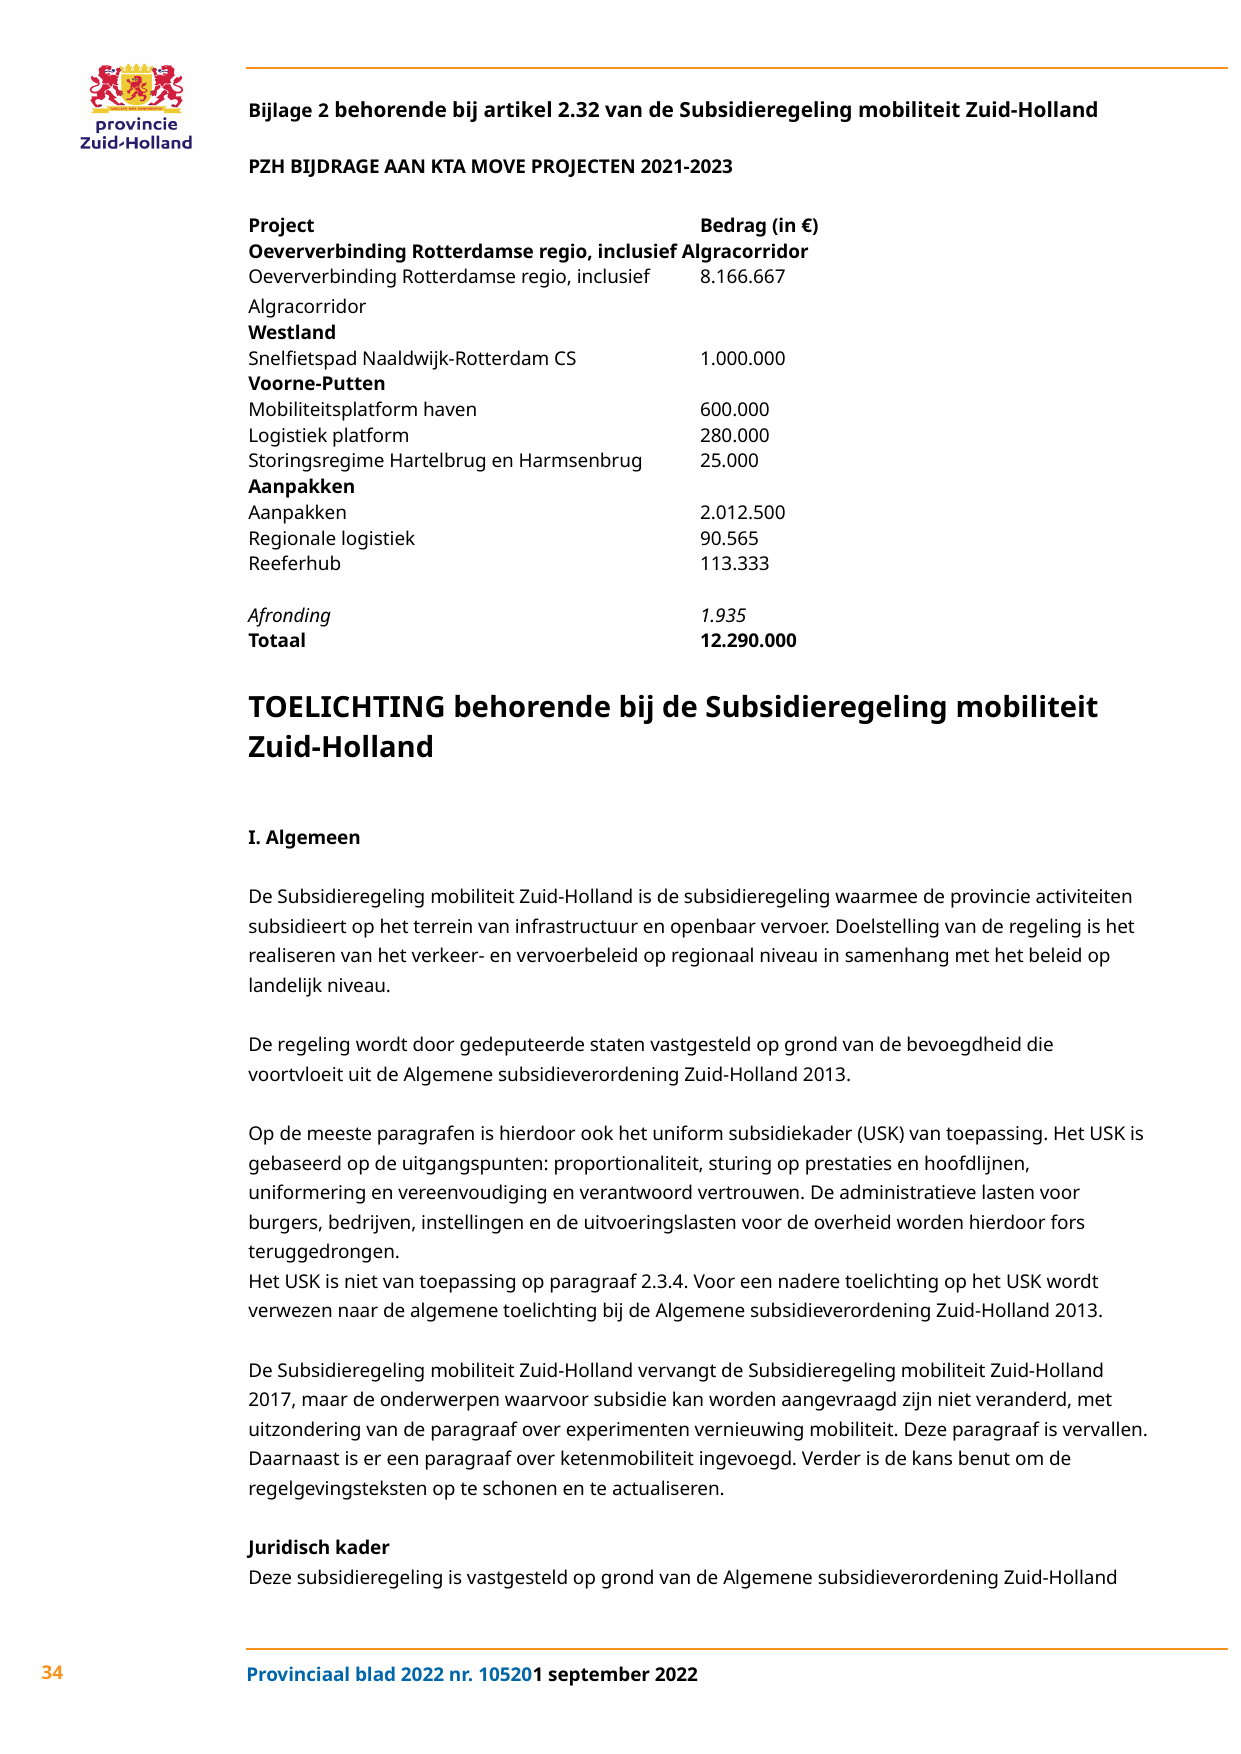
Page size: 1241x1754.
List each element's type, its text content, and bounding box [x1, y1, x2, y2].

text Juridisch kader [248, 1534, 1152, 1560]
table_cell Storingsregime Hartelbrug en Harmsenbrug [248, 448, 700, 473]
picture [41, 47, 231, 172]
text De Subsidieregeling mobiliteit Zuid-Holland vervangt de Subsidieregeling mobiliteit Zuid-Holland 2017, maar de onderwerpen waarvoor subsidie kan worden aangevraagd zijn niet veranderd, met uitzondering van de paragraaf over experimenten vernieuwing mobiliteit. Deze paragraaf is vervallen. Daarnaast is er een paragraaf over ketenmobiliteit ingevoegd. Verder is de kans benut om de regelgevingsteksten op te schonen en te actualiseren. [248, 1357, 1152, 1501]
table_cell Logistiek platform [248, 422, 700, 448]
table_cell Afronding [248, 602, 700, 628]
table_header Bedrag (in €) [700, 212, 1152, 238]
text De Subsidieregeling mobiliteit Zuid-Holland is de subsidieregeling waarmee de provincie activiteiten subsidieert op het terrein van infrastructuur en openbaar vervoer. Doelstelling van de regeling is het realiseren van het verkeer- en vervoerbeleid op regionaal niveau in samenhang met het beleid op landelijk niveau. [248, 883, 1152, 998]
text TOELICHTING behorende bij de Subsidieregeling mobiliteit Zuid-Holland [248, 686, 1152, 766]
table_cell Aanpakken [248, 499, 700, 525]
text Deze subsidieregeling is vastgesteld op grond van de Algemene subsidieverordening Zuid-Holland [248, 1564, 1152, 1590]
table_cell 600.000 [700, 396, 1152, 422]
table_cell Oeververbinding Rotterdamse regio, inclusief Algracorridor [248, 264, 700, 319]
table_cell 1.000.000 [700, 345, 1152, 370]
table_cell Reeferhub [248, 551, 700, 576]
table_cell Totaal [248, 628, 700, 653]
table_cell [248, 576, 700, 602]
table_cell Snelfietspad Naaldwijk-Rotterdam CS [248, 345, 700, 370]
table_cell Voorne-Putten [248, 370, 1152, 396]
text De regeling wordt door gedeputeerde staten vastgesteld op grond van de bevoegdheid die voortvloeit uit de Algemene subsidieverordening Zuid-Holland 2013. [248, 1031, 1152, 1087]
table_cell 113.333 [700, 551, 1152, 576]
text I. Algemeen [248, 824, 1152, 850]
table_cell 90.565 [700, 525, 1152, 551]
text Op de meeste paragrafen is hierdoor ook het uniform subsidiekader (USK) van toepassing. Het USK is gebaseerd op de uitgangspunten: proportionaliteit, sturing op prestaties en hoofdlijnen, uniformering en vereenvoudiging en verantwoord vertrouwen. De administratieve lasten voor burgers, bedrijven, instellingen en de uitvoeringslasten voor de overheid worden hierdoor fors teruggedrongen. [248, 1120, 1152, 1264]
table_cell Aanpakken [248, 473, 1152, 499]
table_cell 1.935 [700, 602, 1152, 628]
table_header Project [248, 212, 700, 238]
table_cell 280.000 [700, 422, 1152, 448]
table_cell Oeververbinding Rotterdamse regio, inclusief Algracorridor [248, 238, 1152, 264]
table_cell 12.290.000 [700, 628, 1152, 653]
text Bijlage 2 behorende bij artikel 2.32 van de Subsidieregeling mobiliteit Zuid-Holland [248, 95, 1152, 123]
table_cell Mobiliteitsplatform haven [248, 396, 700, 422]
table_cell 8.166.667 [700, 264, 1152, 319]
table_cell Westland [248, 319, 1152, 345]
text Het USK is niet van toepassing op paragraaf 2.3.4. Voor een nadere toelichting op het USK wordt verwezen naar de algemene toelichting bij de Algemene subsidieverordening Zuid-Holland 2013. [248, 1268, 1152, 1323]
table_cell Regionale logistiek [248, 525, 700, 551]
table_cell 25.000 [700, 448, 1152, 473]
text PZH BIJDRAGE AAN KTA MOVE PROJECTEN 2021-2023 [248, 153, 1152, 179]
table_cell [700, 576, 1152, 602]
table_cell 2.012.500 [700, 499, 1152, 525]
